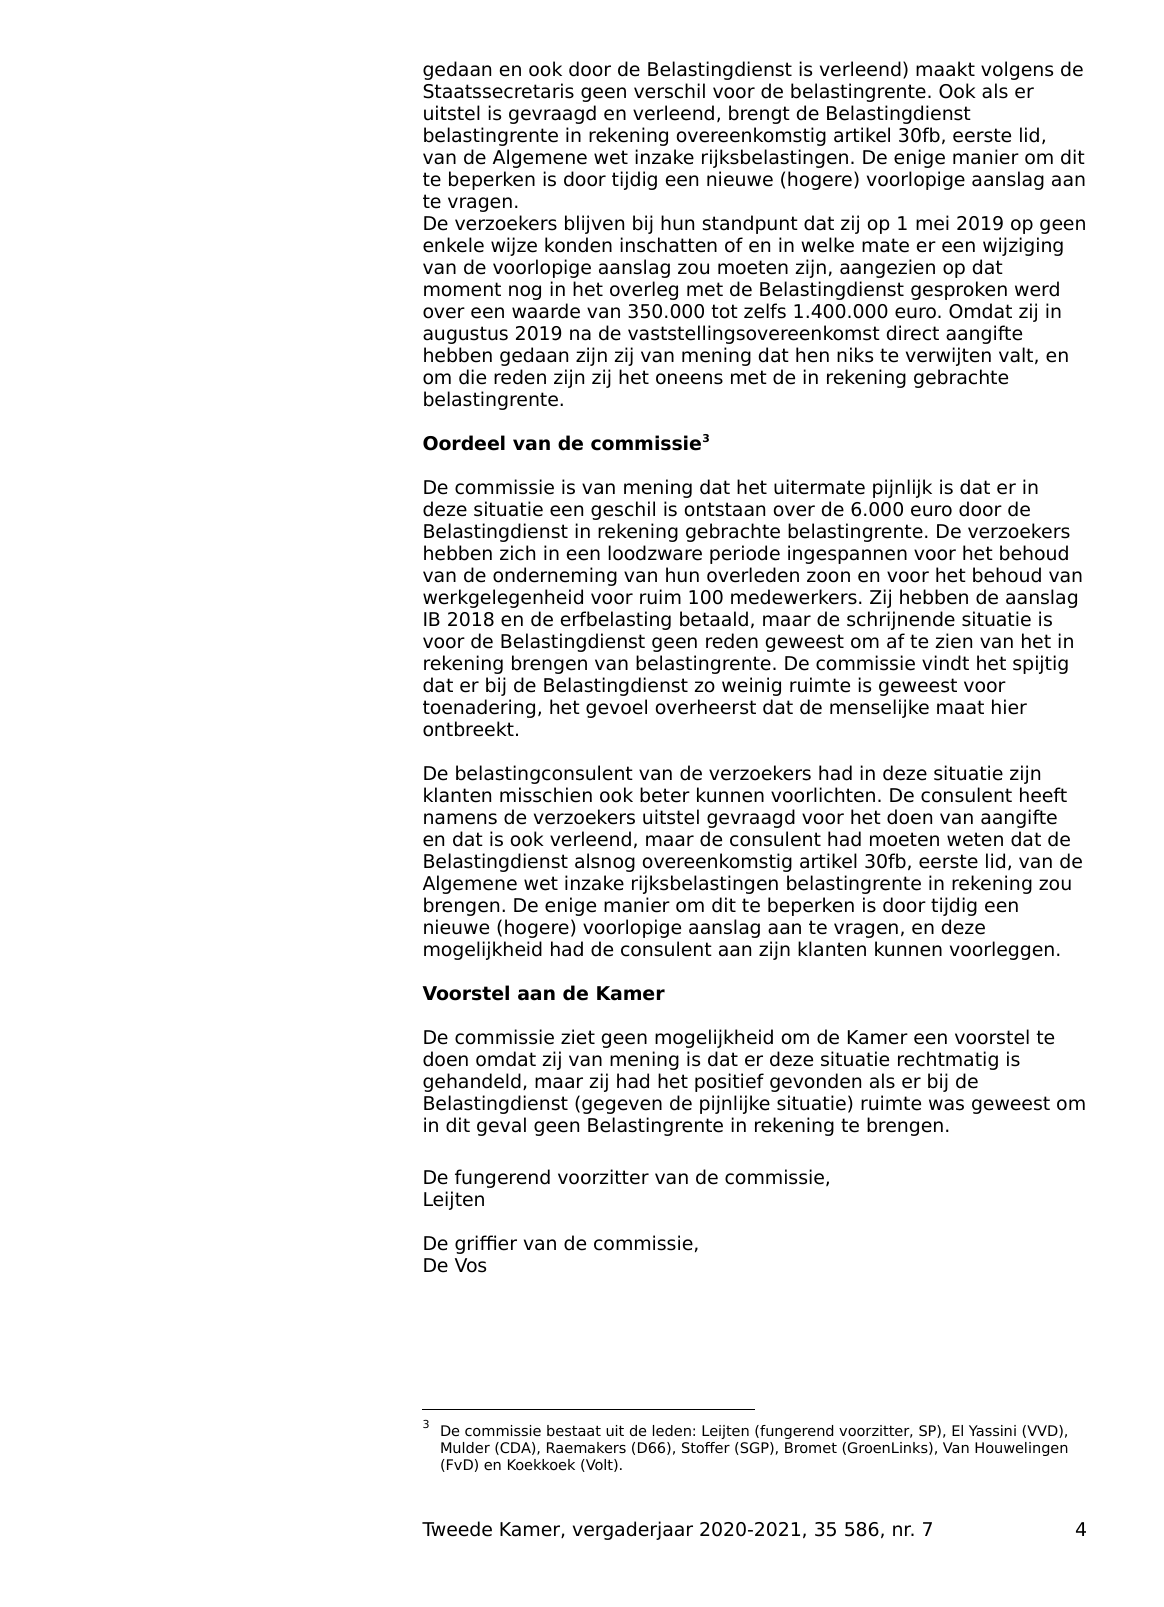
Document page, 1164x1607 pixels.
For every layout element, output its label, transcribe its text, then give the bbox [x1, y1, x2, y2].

text gedaan en ook door de Belastingdienst is verleend) maakt volgens de Staatssecretaris geen verschil voor de belastingrente. Ook als er uitstel is gevraagd en verleend, brengt de Belastingdienst [422, 59, 1087, 125]
text De verzoekers blijven bij hun standpunt dat zij op 1 mei 2019 op geen enkele wijze konden inschatten of en in welke mate er een wijziging van de voorlopige aanslag zou moeten zijn, aangezien op dat moment nog in het overleg met de Belastingdienst gesproken werd over een waarde van 350.000 tot zelfs 1.400.000 euro. Omdat zij in augustus 2019 na de vaststellingsovereenkomst direct aangifte hebben gedaan zijn zij van mening dat hen niks te verwijten valt, en om die reden zijn zij het oneens met de in rekening gebrachte belastingrente. [422, 213, 1087, 411]
text belastingrente in rekening overeenkomstig artikel 30fb, eerste lid, van de Algemene wet inzake rijksbelastingen. De enige manier om dit te beperken is door tijdig een nieuwe (hogere) voorlopige aanslag aan te vragen. [422, 125, 1087, 213]
text De fungerend voorzitter van de commissie, Leijten [422, 1167, 1087, 1211]
text De belastingconsulent van de verzoekers had in deze situatie zijn klanten misschien ook beter kunnen voorlichten. De consulent heeft namens de verzoekers uitstel gevraagd voor het doen van aangifte en dat is ook verleend, maar de consulent had moeten weten dat de Belastingdienst alsnog overeenkomstig artikel 30fb, eerste lid, van de Algemene wet inzake rijksbelastingen belastingrente in rekening zou brengen. De enige manier om dit te beperken is door tijdig een nieuwe (hogere) voorlopige aanslag aan te vragen, en deze mogelijkheid had de consulent aan zijn klanten kunnen voorleggen. [422, 763, 1087, 961]
text De commissie bestaat uit de leden: Leijten (fungerend voorzitter, SP), El Yassini (VVD), Mulder (CDA), Raemakers (D66), Stoffer (SGP), Bromet (GroenLinks), Van Houwelingen (FvD) en Koekkoek (Volt). [422, 1418, 1087, 1474]
text De commissie is van mening dat het uitermate pijnlijk is dat er in deze situatie een geschil is ontstaan over de 6.000 euro door de Belastingdienst in rekening gebrachte belastingrente. De verzoekers hebben zich in een loodzware periode ingespannen voor het behoud van de onderneming van hun overleden zoon en voor het behoud van werkgelegenheid voor ruim 100 medewerkers. Zij hebben de aanslag IB 2018 en de erfbelasting betaald, maar de schrijnende situatie is voor de Belastingdienst geen reden geweest om af te zien van het in rekening brengen van belastingrente. De commissie vindt het spijtig dat er bij de Belastingdienst zo weinig ruimte is geweest voor toenadering, het gevoel overheerst dat de menselijke maat hier ontbreekt. [422, 477, 1087, 741]
subtitle Voorstel aan de Kamer [422, 983, 1087, 1005]
subtitle Oordeel van de commissie [422, 433, 1087, 455]
text De commissie ziet geen mogelijkheid om de Kamer een voorstel te doen omdat zij van mening is dat er deze situatie rechtmatig is gehandeld, maar zij had het positief gevonden als er bij de Belastingdienst (gegeven de pijnlijke situatie) ruimte was geweest om in dit geval geen Belastingrente in rekening te brengen. [422, 1027, 1087, 1137]
text De griffier van de commissie, De Vos [422, 1233, 1087, 1277]
